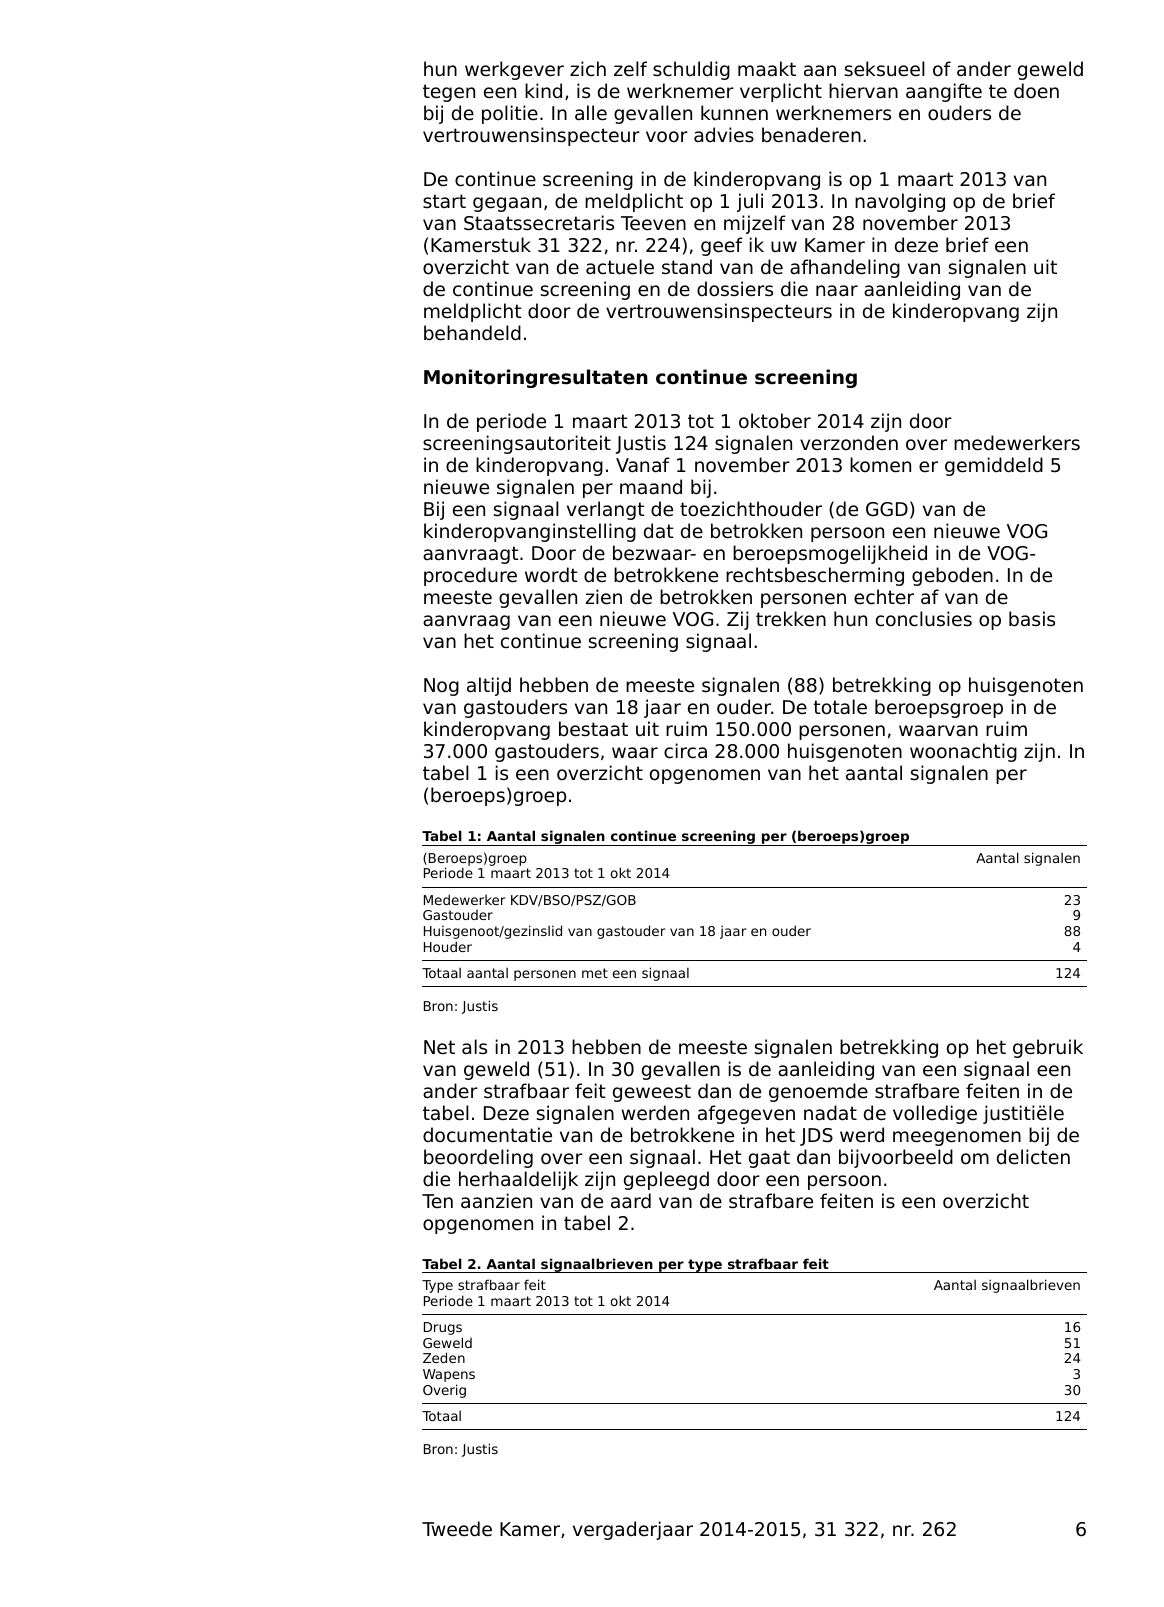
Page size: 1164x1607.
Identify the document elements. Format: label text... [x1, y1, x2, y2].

table_cell Totaal [422, 1404, 885, 1429]
table_cell Bron: Justis [422, 987, 1087, 1015]
table_cell 88 [937, 924, 1087, 939]
table_cell 30 [885, 1383, 1087, 1403]
text hun werkgever zich zelf schuldig maakt aan seksueel of ander geweld tegen een kind, is de werknemer verplicht hiervan aangifte te doen bij de politie. In alle gevallen kunnen werknemers en ouders de vertrouwensinspecteur voor advies benaderen. [422, 59, 1087, 147]
table_cell Huisgenoot/gezinslid van gastouder van 18 jaar en ouder [422, 924, 937, 939]
text Bij een signaal verlangt de toezichthouder (de GGD) van de kinderopvanginstelling dat de betrokken persoon een nieuwe VOG aanvraagt. Door de bezwaar- en beroepsmogelijkheid in de VOG-procedure wordt de betrokkene rechtsbescherming geboden. In de meeste gevallen zien de betrokken personen echter af van de aanvraag van een nieuwe VOG. Zij trekken hun conclusies op basis van het continue screening signaal. [422, 499, 1087, 653]
subtitle Monitoringresultaten continue screening [422, 367, 1087, 389]
table_cell 124 [885, 1404, 1087, 1429]
text Net als in 2013 hebben de meeste signalen betrekking op het gebruik van geweld (51). In 30 gevallen is de aanleiding van een signaal een ander strafbaar feit geweest dan de genoemde strafbare feiten in de tabel. Deze signalen werden afgegeven nadat de volledige justitiële documentatie van de betrokkene in het JDS werd meegenomen bij de beoordeling over een signaal. Het gaat dan bijvoorbeeld om delicten die herhaaldelijk zijn gepleegd door een persoon. [422, 1037, 1087, 1191]
table_cell 24 [885, 1351, 1087, 1367]
table_cell Geweld [422, 1336, 885, 1351]
table_cell Medewerker KDV/BSO/PSZ/GOB [422, 888, 937, 908]
table_cell 4 [937, 940, 1087, 960]
table_header Tabel 1: Aantal signalen continue screening per (beroeps)groep [422, 829, 1087, 845]
table_cell 51 [885, 1336, 1087, 1351]
table_cell Gastouder [422, 908, 937, 924]
table_cell 23 [937, 888, 1087, 908]
table_cell Houder [422, 940, 937, 960]
table_cell Totaal aantal personen met een signaal [422, 961, 937, 986]
table_header Tabel 2. Aantal signaalbrieven per type strafbaar feit [422, 1257, 1087, 1272]
text De continue screening in de kinderopvang is op 1 maart 2013 van start gegaan, de meldplicht op 1 juli 2013. In navolging op de brief van Staatssecretaris Teeven en mijzelf van 28 november 2013 (Kamerstuk 31 322, nr. 224), geef ik uw Kamer in deze brief een overzicht van de actuele stand van de afhandeling van signalen uit de continue screening en de dossiers die naar aanleiding van de meldplicht door de vertrouwensinspecteurs in de kinderopvang zijn behandeld. [422, 169, 1087, 345]
table_cell Aantal signaalbrieven [885, 1273, 1087, 1314]
table_cell 16 [885, 1315, 1087, 1336]
table_cell 124 [937, 961, 1087, 986]
table_cell Bron: Justis [422, 1430, 1087, 1458]
table_cell Drugs [422, 1315, 885, 1336]
table_cell Zeden [422, 1351, 885, 1367]
text In de periode 1 maart 2013 tot 1 oktober 2014 zijn door screeningsautoriteit Justis 124 signalen verzonden over medewerkers in de kinderopvang. Vanaf 1 november 2013 komen er gemiddeld 5 nieuwe signalen per maand bij. [422, 411, 1087, 499]
table_cell (Beroeps)groep Periode 1 maart 2013 tot 1 okt 2014 [422, 846, 937, 887]
table_cell Wapens [422, 1367, 885, 1383]
table_cell Type strafbaar feit Periode 1 maart 2013 tot 1 okt 2014 [422, 1273, 885, 1314]
table_cell Overig [422, 1383, 885, 1403]
table_cell 9 [937, 908, 1087, 924]
table_cell Aantal signalen [937, 846, 1087, 887]
text Ten aanzien van de aard van de strafbare feiten is een overzicht opgenomen in tabel 2. [422, 1191, 1087, 1235]
table_cell 3 [885, 1367, 1087, 1383]
text Nog altijd hebben de meeste signalen (88) betrekking op huisgenoten van gastouders van 18 jaar en ouder. De totale beroepsgroep in de kinderopvang bestaat uit ruim 150.000 personen, waarvan ruim 37.000 gastouders, waar circa 28.000 huisgenoten woonachtig zijn. In tabel 1 is een overzicht opgenomen van het aantal signalen per (beroeps)groep. [422, 675, 1087, 807]
